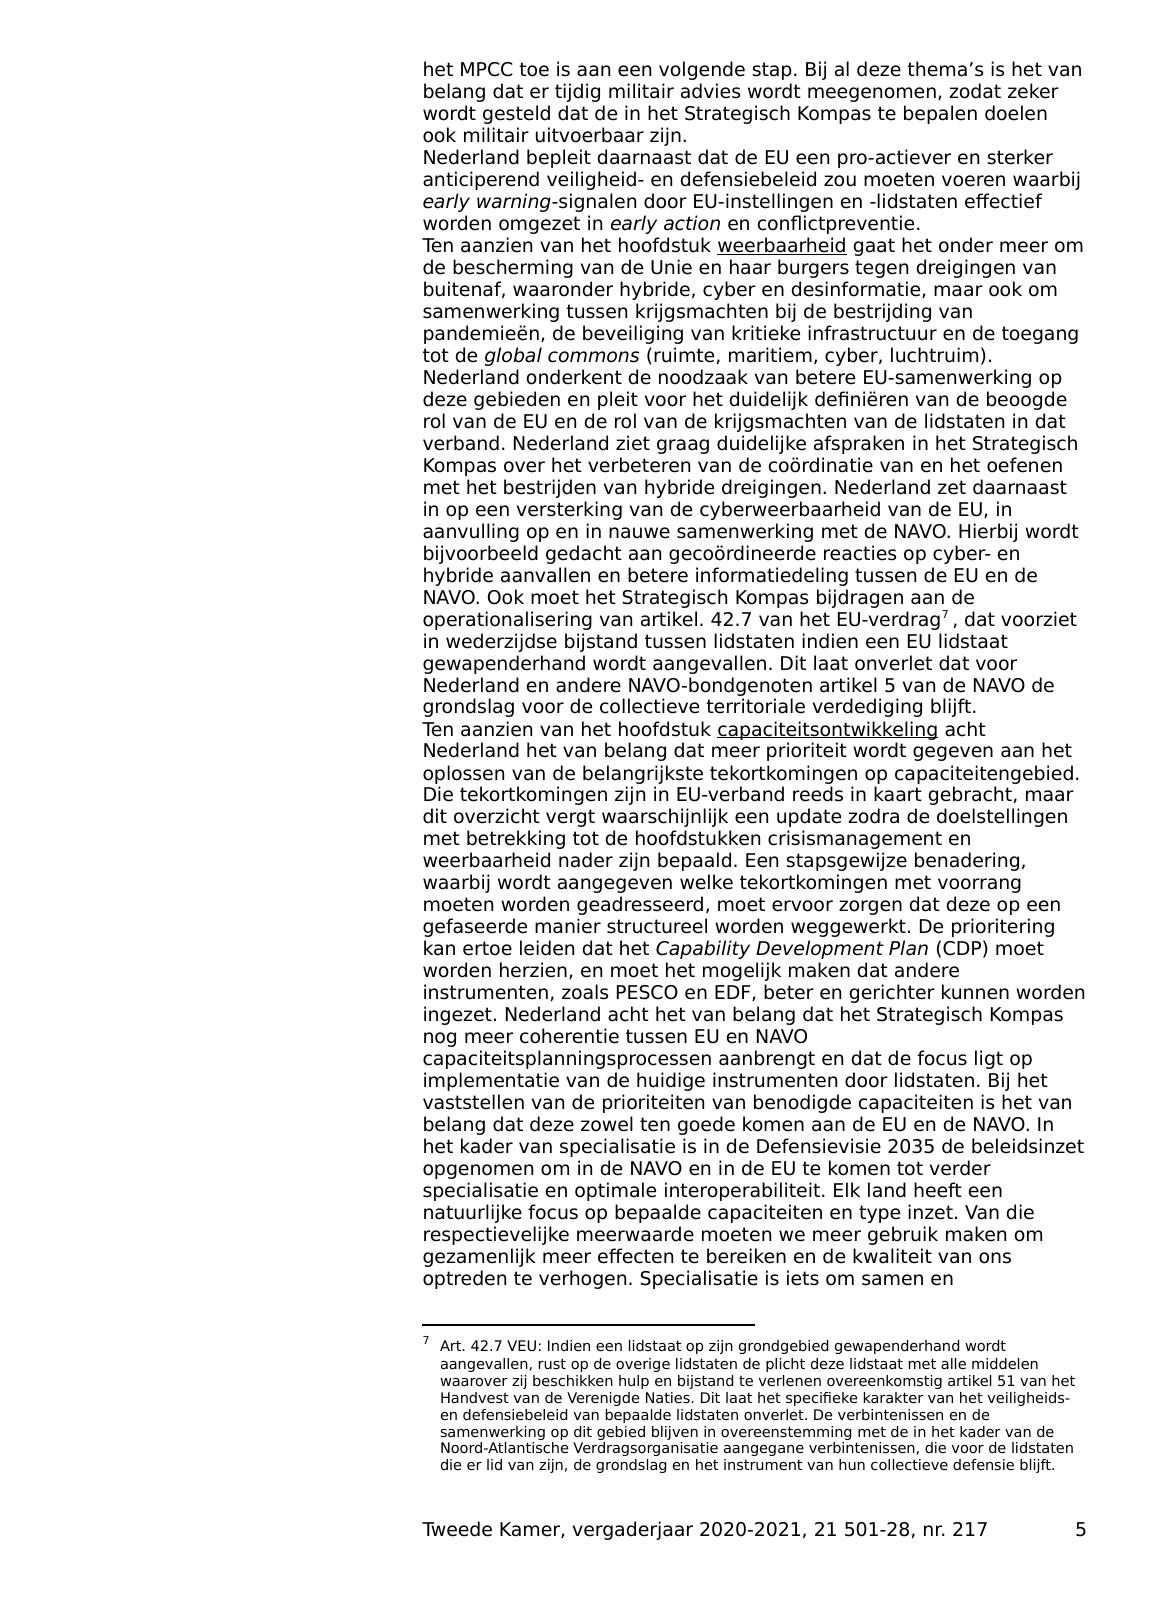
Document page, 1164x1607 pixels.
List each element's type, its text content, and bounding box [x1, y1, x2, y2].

text Art. 42.7 VEU: Indien een lidstaat op zijn grondgebied gewapenderhand wordt aangevallen, rust op de overige lidstaten de plicht deze lidstaat met alle middelen waarover zij beschikken hulp en bijstand te verlenen overeenkomstig artikel 51 van het Handvest van de Verenigde Naties. Dit laat het specifieke karakter van het veiligheids- en defensiebeleid van bepaalde lidstaten onverlet. De verbintenissen en de samenwerking op dit gebied blijven in overeenstemming met de in het kader van de Noord-Atlantische Verdragsorganisatie aangegane verbintenissen, die voor de lidstaten die er lid van zijn, de grondslag en het instrument van hun collectieve defensie blijft. [422, 1334, 1087, 1474]
text het MPCC toe is aan een volgende stap. Bij al deze thema’s is het van belang dat er tijdig militair advies wordt meegenomen, zodat zeker wordt gesteld dat de in het Strategisch Kompas te bepalen doelen ook militair uitvoerbaar zijn. [422, 59, 1087, 147]
text Nederland bepleit daarnaast dat de EU een pro-actiever en sterker anticiperend veiligheid- en defensiebeleid zou moeten voeren waarbij early warning-signalen door EU-instellingen en -lidstaten effectief worden omgezet in early action en conflictpreventie. [422, 147, 1087, 235]
text Ten aanzien van het hoofdstuk weerbaarheid gaat het onder meer om de bescherming van de Unie en haar burgers tegen dreigingen van buitenaf, waaronder hybride, cyber en desinformatie, maar ook om samenwerking tussen krijgsmachten bij de bestrijding van pandemieën, de beveiliging van kritieke infrastructuur en de toegang tot de global commons (ruimte, maritiem, cyber, luchtruim). Nederland onderkent de noodzaak van betere EU-samenwerking op deze gebieden en pleit voor het duidelijk definiëren van de beoogde rol van de EU en de rol van de krijgsmachten van de lidstaten in dat verband. Nederland ziet graag duidelijke afspraken in het Strategisch Kompas over het verbeteren van de coördinatie van en het oefenen met het bestrijden van hybride dreigingen. Nederland zet daarnaast in op een versterking van de cyberweerbaarheid van de EU, in aanvulling op en in nauwe samenwerking met de NAVO. Hierbij wordt bijvoorbeeld gedacht aan gecoördineerde reacties op cyber- en hybride aanvallen en betere informatiedeling tussen de EU en de NAVO. Ook moet het Strategisch Kompas bijdragen aan de operationalisering van artikel. 42.7 van het EU-verdrag, dat voorziet in wederzijdse bijstand tussen lidstaten indien een EU lidstaat gewapenderhand wordt aangevallen. Dit laat onverlet dat voor Nederland en andere NAVO-bondgenoten artikel 5 van de NAVO de grondslag voor de collectieve territoriale verdediging blijft. [422, 235, 1087, 718]
text Ten aanzien van het hoofdstuk capaciteitsontwikkeling acht Nederland het van belang dat meer prioriteit wordt gegeven aan het oplossen van de belangrijkste tekortkomingen op capaciteitengebied. Die tekortkomingen zijn in EU-verband reeds in kaart gebracht, maar dit overzicht vergt waarschijnlijk een update zodra de doelstellingen met betrekking tot de hoofdstukken crisismanagement en weerbaarheid nader zijn bepaald. Een stapsgewijze benadering, waarbij wordt aangegeven welke tekortkomingen met voorrang moeten worden geadresseerd, moet ervoor zorgen dat deze op een gefaseerde manier structureel worden weggewerkt. De prioritering kan ertoe leiden dat het Capability Development Plan (CDP) moet worden herzien, en moet het mogelijk maken dat andere instrumenten, zoals PESCO en EDF, beter en gerichter kunnen worden ingezet. Nederland acht het van belang dat het Strategisch Kompas nog meer coherentie tussen EU en NAVO capaciteitsplanningsprocessen aanbrengt en dat de focus ligt op implementatie van de huidige instrumenten door lidstaten. Bij het vaststellen van de prioriteiten van benodigde capaciteiten is het van belang dat deze zowel ten goede komen aan de EU en de NAVO. In het kader van specialisatie is in de Defensievisie 2035 de beleidsinzet opgenomen om in de NAVO en in de EU te komen tot verder specialisatie en optimale interoperabiliteit. Elk land heeft een natuurlijke focus op bepaalde capaciteiten en type inzet. Van die respectievelijke meerwaarde moeten we meer gebruik maken om gezamenlijk meer effecten te bereiken en de kwaliteit van ons optreden te verhogen. Specialisatie is iets om samen en [422, 718, 1087, 1290]
